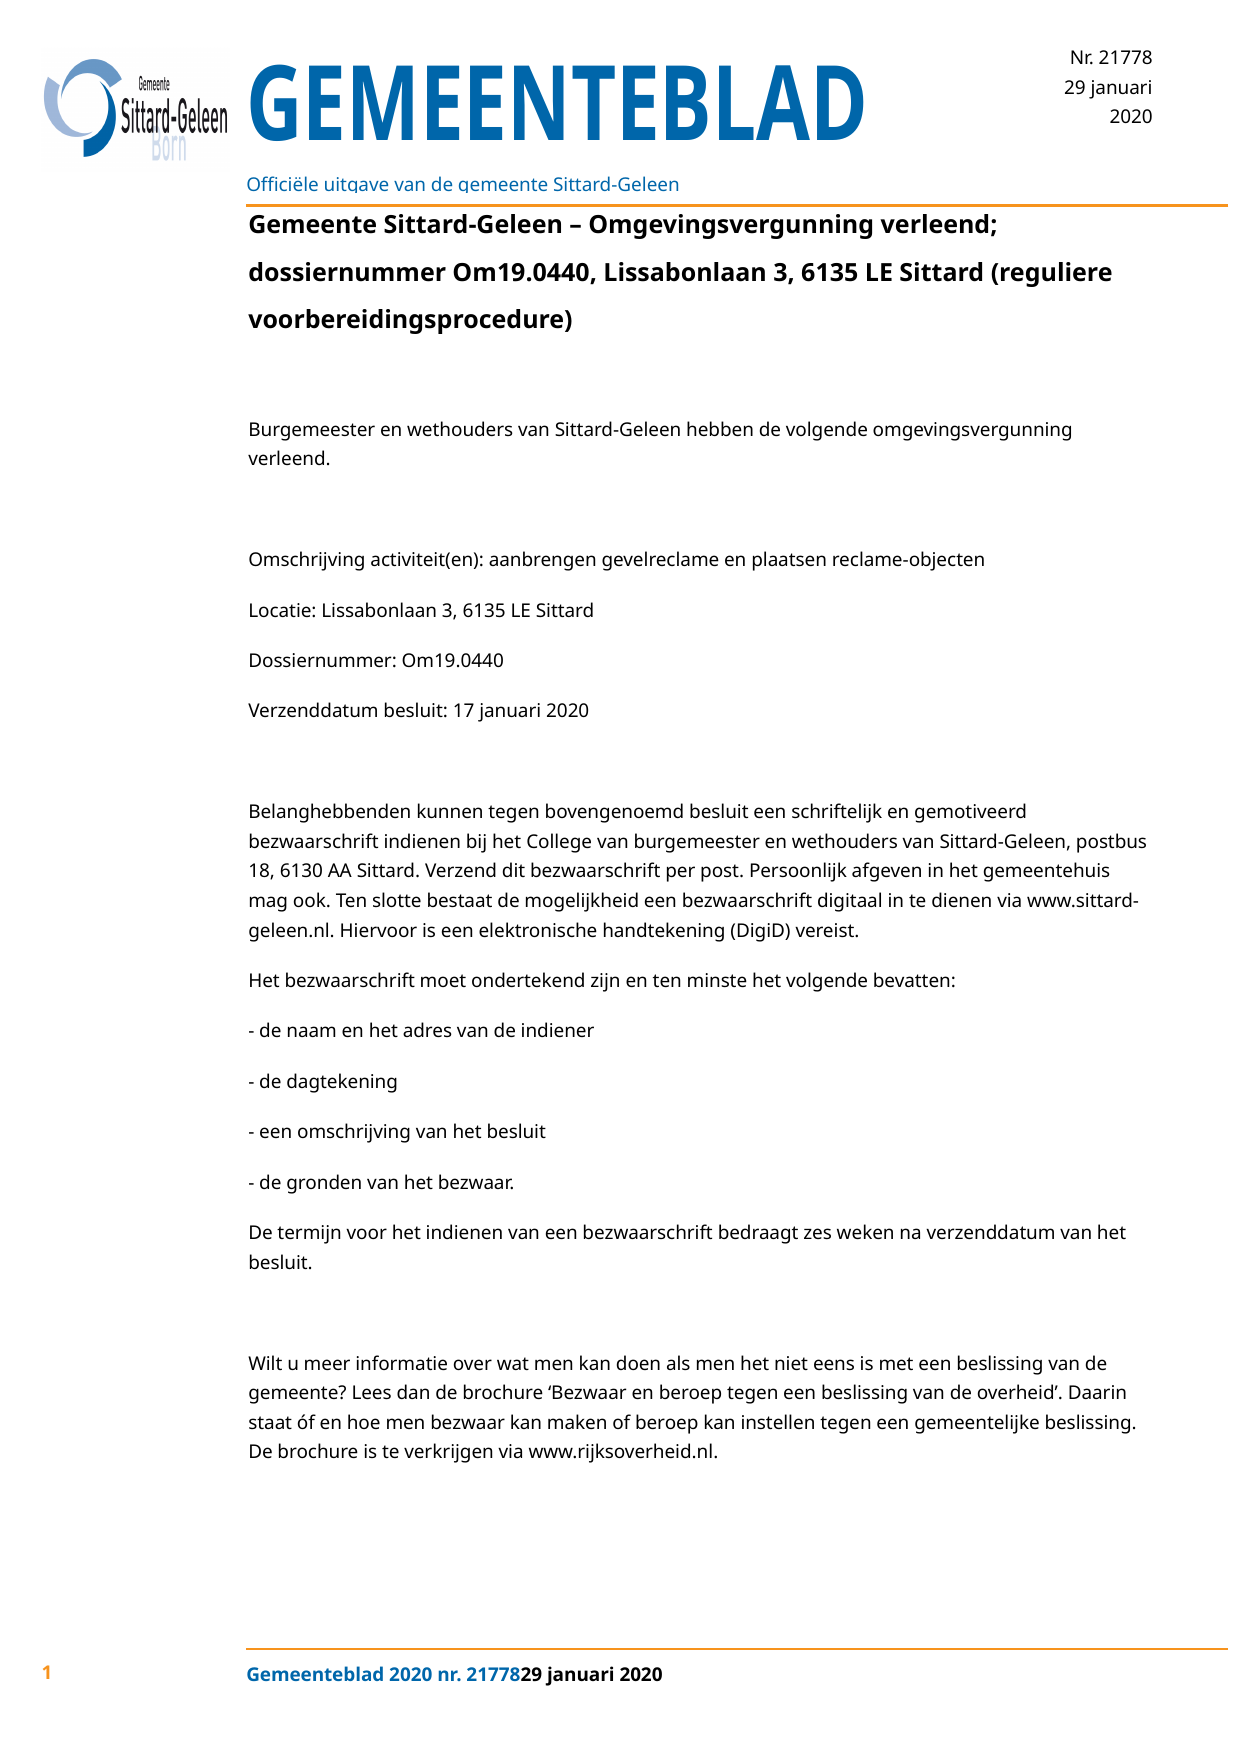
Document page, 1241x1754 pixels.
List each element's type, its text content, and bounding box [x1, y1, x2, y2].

text Verzenddatum besluit: 17 januari 2020 [248, 698, 1152, 723]
text Belanghebbenden kunnen tegen bovengenoemd besluit een schriftelijk en gemotiveerd bezwaarschrift indienen bij het College van burgemeester en wethouders van Sittard-Geleen, postbus 18, 6130 AA Sittard. Verzend dit bezwaarschrift per post. Persoonlijk afgeven in het gemeentehuis mag ook. Ten slotte bestaat de mogelijkheid een bezwaarschrift digitaal in te dienen via www.sittard-geleen.nl. Hiervoor is een elektronische handtekening (DigiD) vereist. [248, 798, 1152, 942]
text - de dagtekening [248, 1068, 1152, 1094]
text Het bezwaarschrift moet ondertekend zijn en ten minste het volgende bevatten: [248, 967, 1152, 993]
text De termijn voor het indienen van een bezwaarschrift bedraagt zes weken na verzenddatum van het besluit. [248, 1219, 1152, 1274]
text Wilt u meer informatie over wat men kan doen als men het niet eens is met een beslissing van de gemeente? Lees dan de brochure ‘Bezwaar en beroep tegen een beslissing van de overheid’. Daarin staat óf en hoe men bezwaar kan maken of beroep kan instellen tegen een gemeentelijke beslissing. De brochure is te verkrijgen via www.rijksoverheid.nl. [248, 1350, 1152, 1464]
text - de naam en het adres van de indiener [248, 1018, 1152, 1043]
text Burgemeester en wethouders van Sittard-Geleen hebben de volgende omgevingsvergunning verleend. [248, 416, 1152, 471]
text Gemeente Sittard-Geleen – Omgevingsvergunning verleend; dossiernummer Om19.0440, Lissabonlaan 3, 6135 LE Sittard (reguliere voorbereidingsprocedure) [248, 207, 1152, 336]
text - de gronden van het bezwaar. [248, 1169, 1152, 1194]
text Omschrijving activiteit(en): aanbrengen gevelreclame en plaatsen reclame-objecten [248, 546, 1152, 572]
text Dossiernummer: Om19.0440 [248, 647, 1152, 673]
text - een omschrijving van het besluit [248, 1118, 1152, 1144]
picture [41, 47, 231, 172]
text Locatie: Lissabonlaan 3, 6135 LE Sittard [248, 597, 1152, 622]
